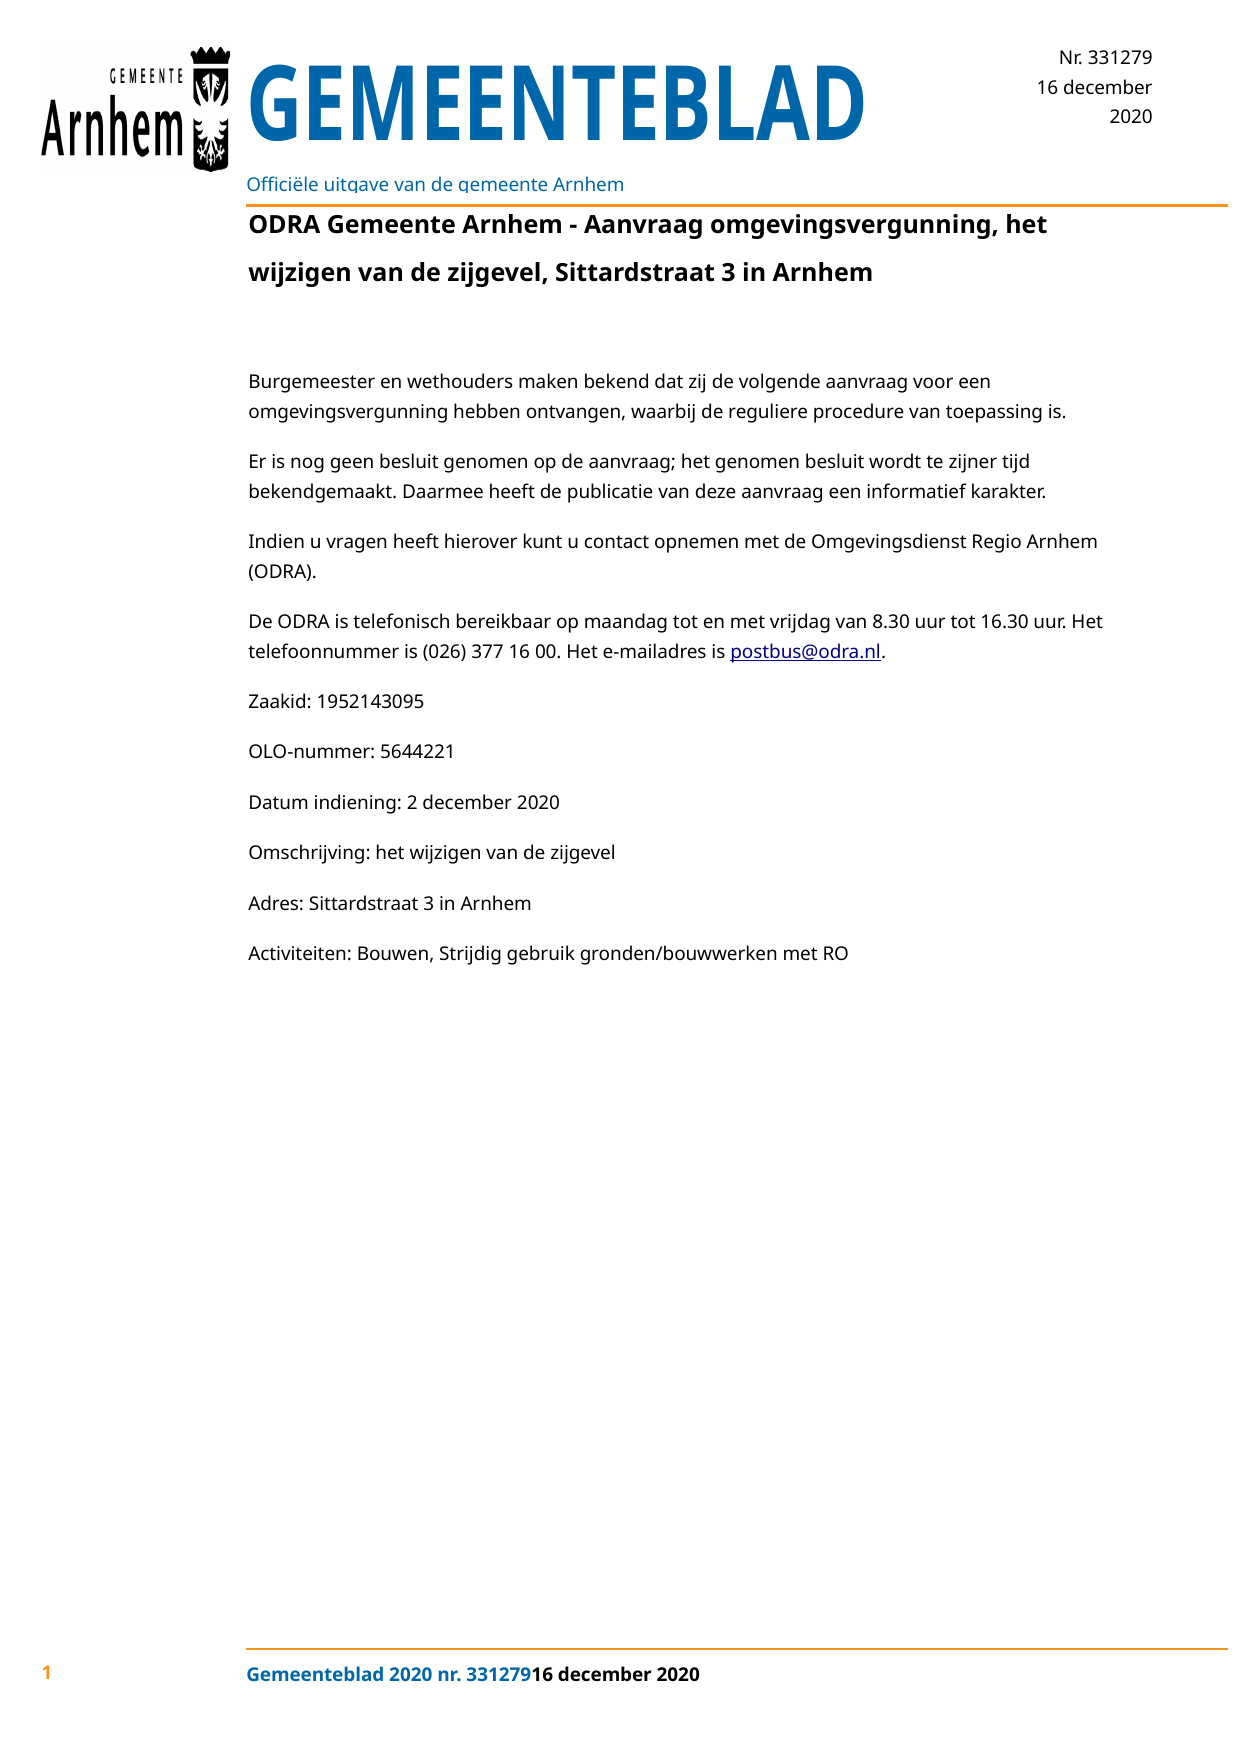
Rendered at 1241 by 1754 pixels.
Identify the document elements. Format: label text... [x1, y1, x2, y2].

text Adres: Sittardstraat 3 in Arnhem [248, 890, 1152, 916]
text Indien u vragen heeft hierover kunt u contact opnemen met de Omgevingsdienst Regio Arnhem (ODRA). [248, 528, 1152, 584]
text ODRA Gemeente Arnhem - Aanvraag omgevingsvergunning, het wijzigen van de zijgevel, Sittardstraat 3 in Arnhem [248, 207, 1152, 288]
text Burgemeester en wethouders maken bekend dat zij de volgende aanvraag voor een omgevingsvergunning hebben ontvangen, waarbij de reguliere procedure van toepassing is. [248, 368, 1152, 424]
text De ODRA is telefonisch bereikbaar op maandag tot en met vrijdag van 8.30 uur tot 16.30 uur. Het telefoonnummer is (026) 377 16 00. Het e-mailadres is postbus@odra.nl. [248, 608, 1152, 664]
picture [41, 47, 231, 172]
text OLO-nummer: 5644221 [248, 739, 1152, 764]
text Zaakid: 1952143095 [248, 688, 1152, 714]
text Activiteiten: Bouwen, Strijdig gebruik gronden/bouwwerken met RO [248, 940, 1152, 966]
text Omschrijving: het wijzigen van de zijgevel [248, 839, 1152, 865]
text Datum indiening: 2 december 2020 [248, 789, 1152, 815]
text Er is nog geen besluit genomen op de aanvraag; het genomen besluit wordt te zijner tijd bekendgemaakt. Daarmee heeft de publicatie van deze aanvraag een informatief karakter. [248, 448, 1152, 504]
